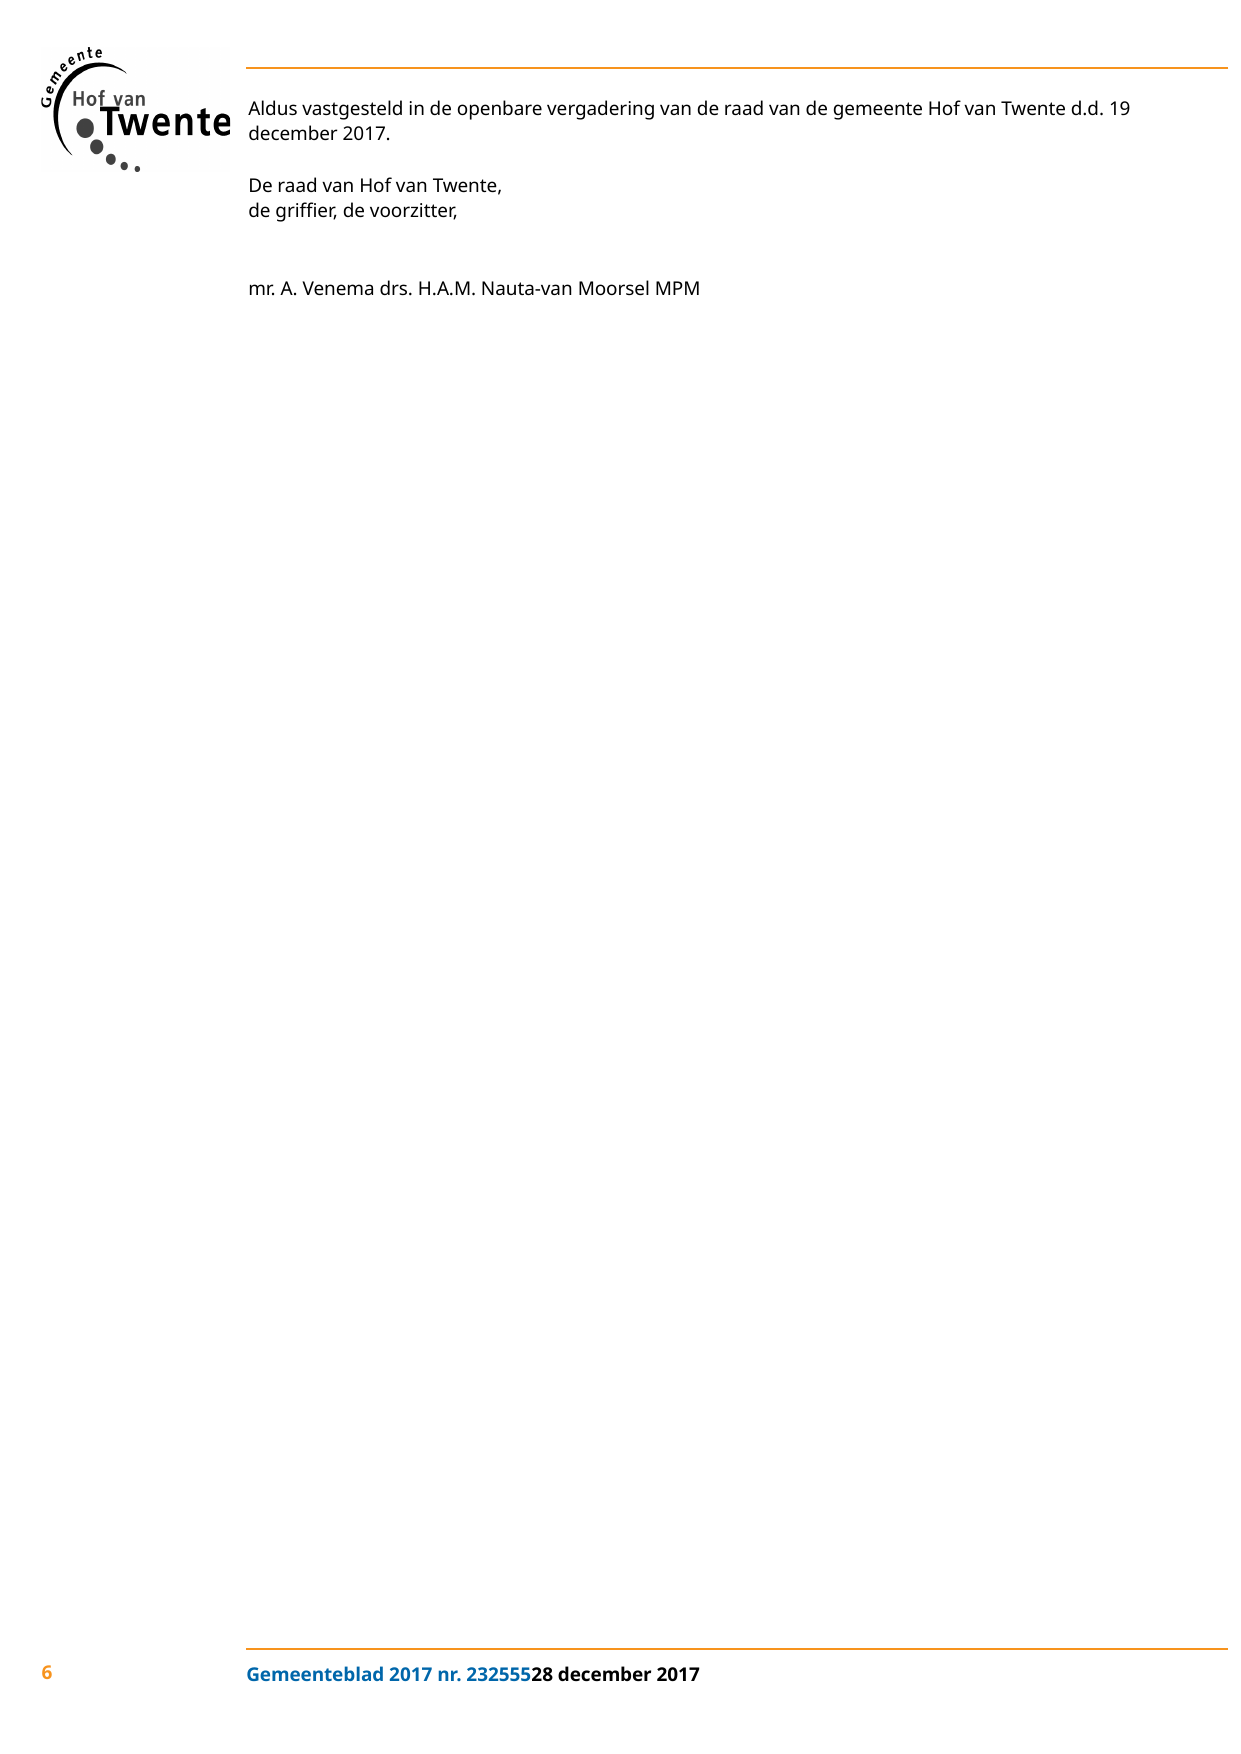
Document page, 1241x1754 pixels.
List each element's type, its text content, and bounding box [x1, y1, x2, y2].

picture [41, 47, 231, 172]
text Aldus vastgesteld in de openbare vergadering van de raad van de gemeente Hof van Twente d.d. 19 december 2017. [248, 95, 1152, 146]
text de griffier, de voorzitter, [248, 198, 1152, 223]
text De raad van Hof van Twente, [248, 172, 1152, 198]
text mr. A. Venema drs. H.A.M. Nauta-van Moorsel MPM [248, 275, 1152, 301]
